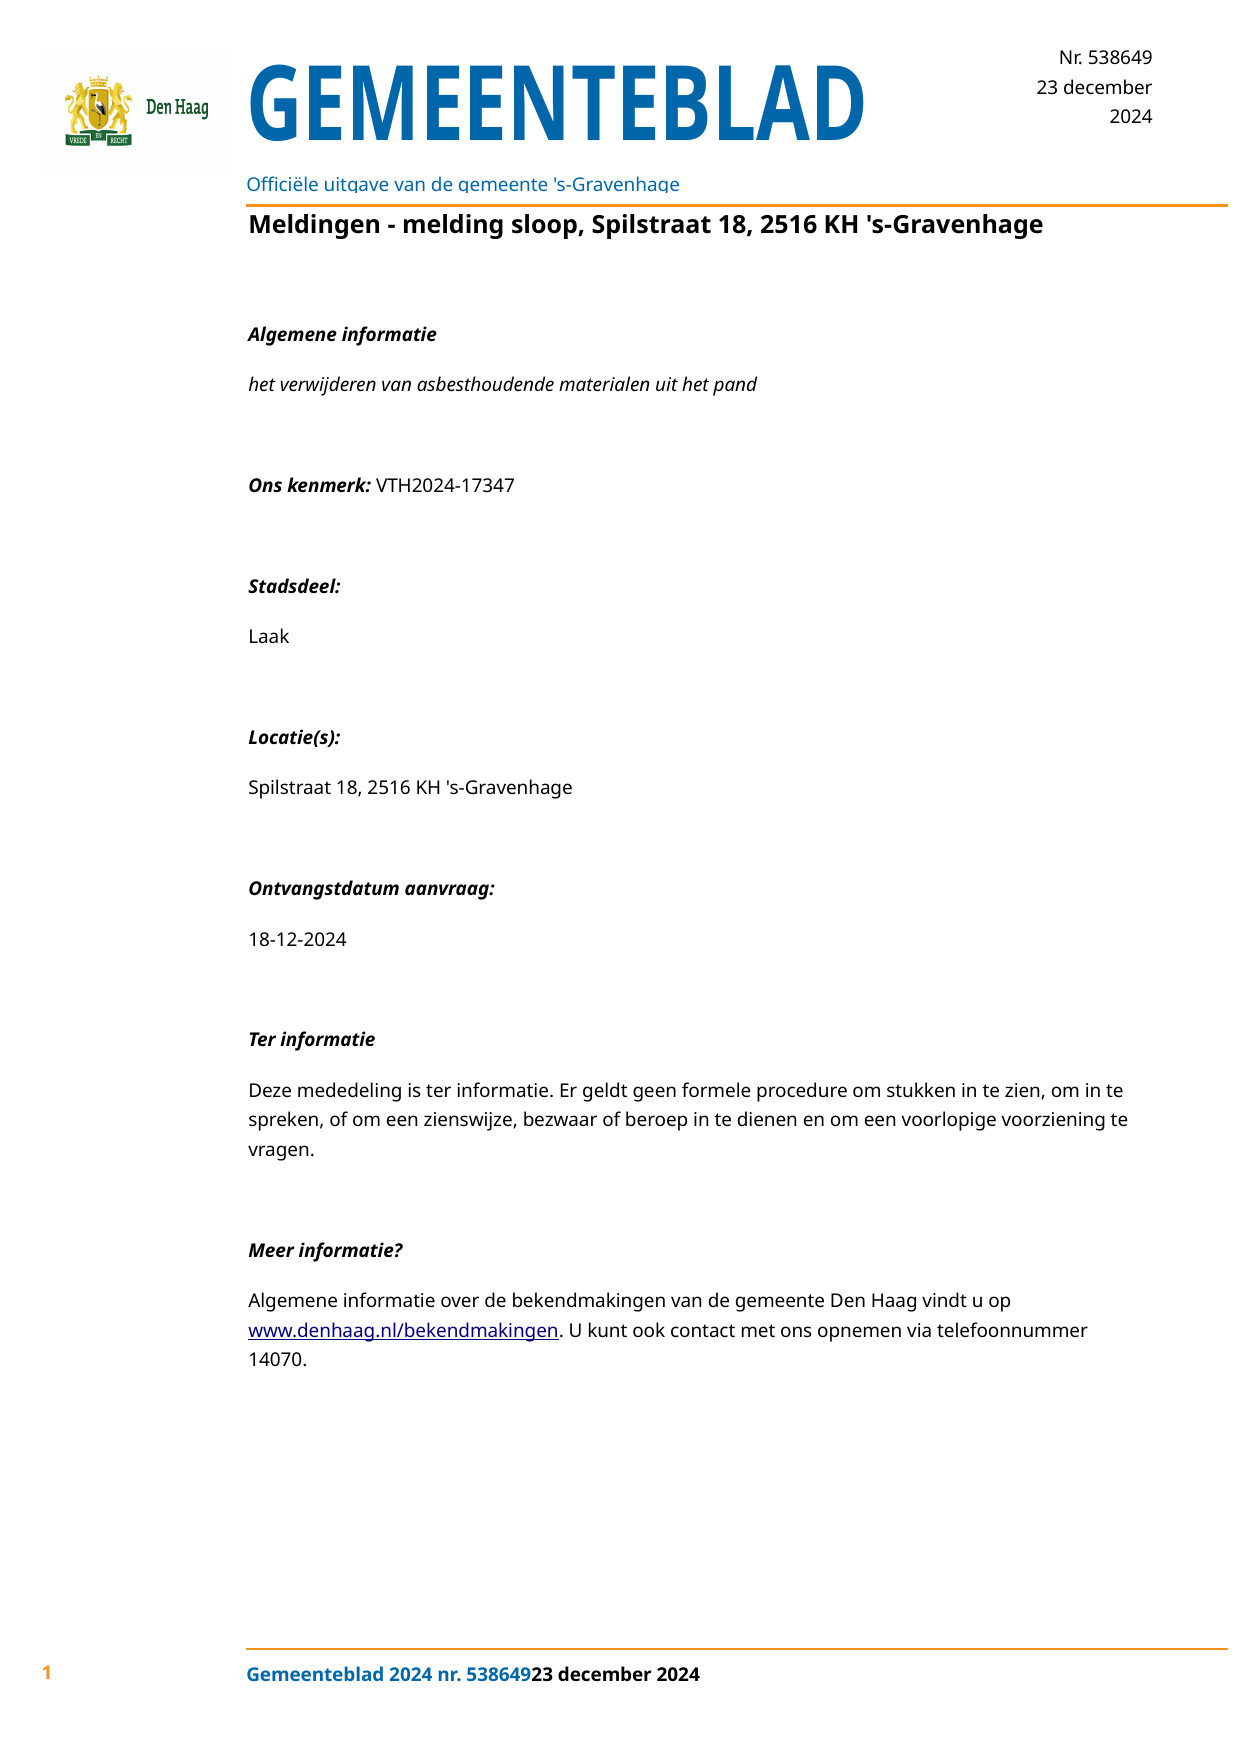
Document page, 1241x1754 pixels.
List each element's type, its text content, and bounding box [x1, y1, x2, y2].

text 18-12-2024 [248, 926, 1152, 951]
picture [41, 47, 231, 172]
text het verwijderen van asbesthoudende materialen uit het pand [248, 371, 1152, 397]
text Stadsdeel: [248, 573, 1152, 598]
text Deze mededeling is ter informatie. Er geldt geen formele procedure om stukken in te zien, om in te spreken, of om een zienswijze, bezwaar of beroep in te dienen en om een voorlopige voorziening te vragen. [248, 1077, 1152, 1162]
text Locatie(s): [248, 724, 1152, 750]
text Algemene informatie over de bekendmakingen van de gemeente Den Haag vindt u op www.denhaag.nl/bekendmakingen. U kunt ook contact met ons opnemen via telefoonnummer 14070. [248, 1287, 1152, 1372]
text Ter informatie [248, 1027, 1152, 1052]
text Ons kenmerk: VTH2024-17347 [248, 472, 1152, 498]
text Laak [248, 623, 1152, 649]
text Algemene informatie [248, 321, 1152, 346]
text Meer informatie? [248, 1237, 1152, 1263]
text Spilstraat 18, 2516 KH 's-Gravenhage [248, 774, 1152, 800]
text Ontvangstdatum aanvraag: [248, 875, 1152, 901]
text Meldingen - melding sloop, Spilstraat 18, 2516 KH 's-Gravenhage [248, 207, 1152, 241]
